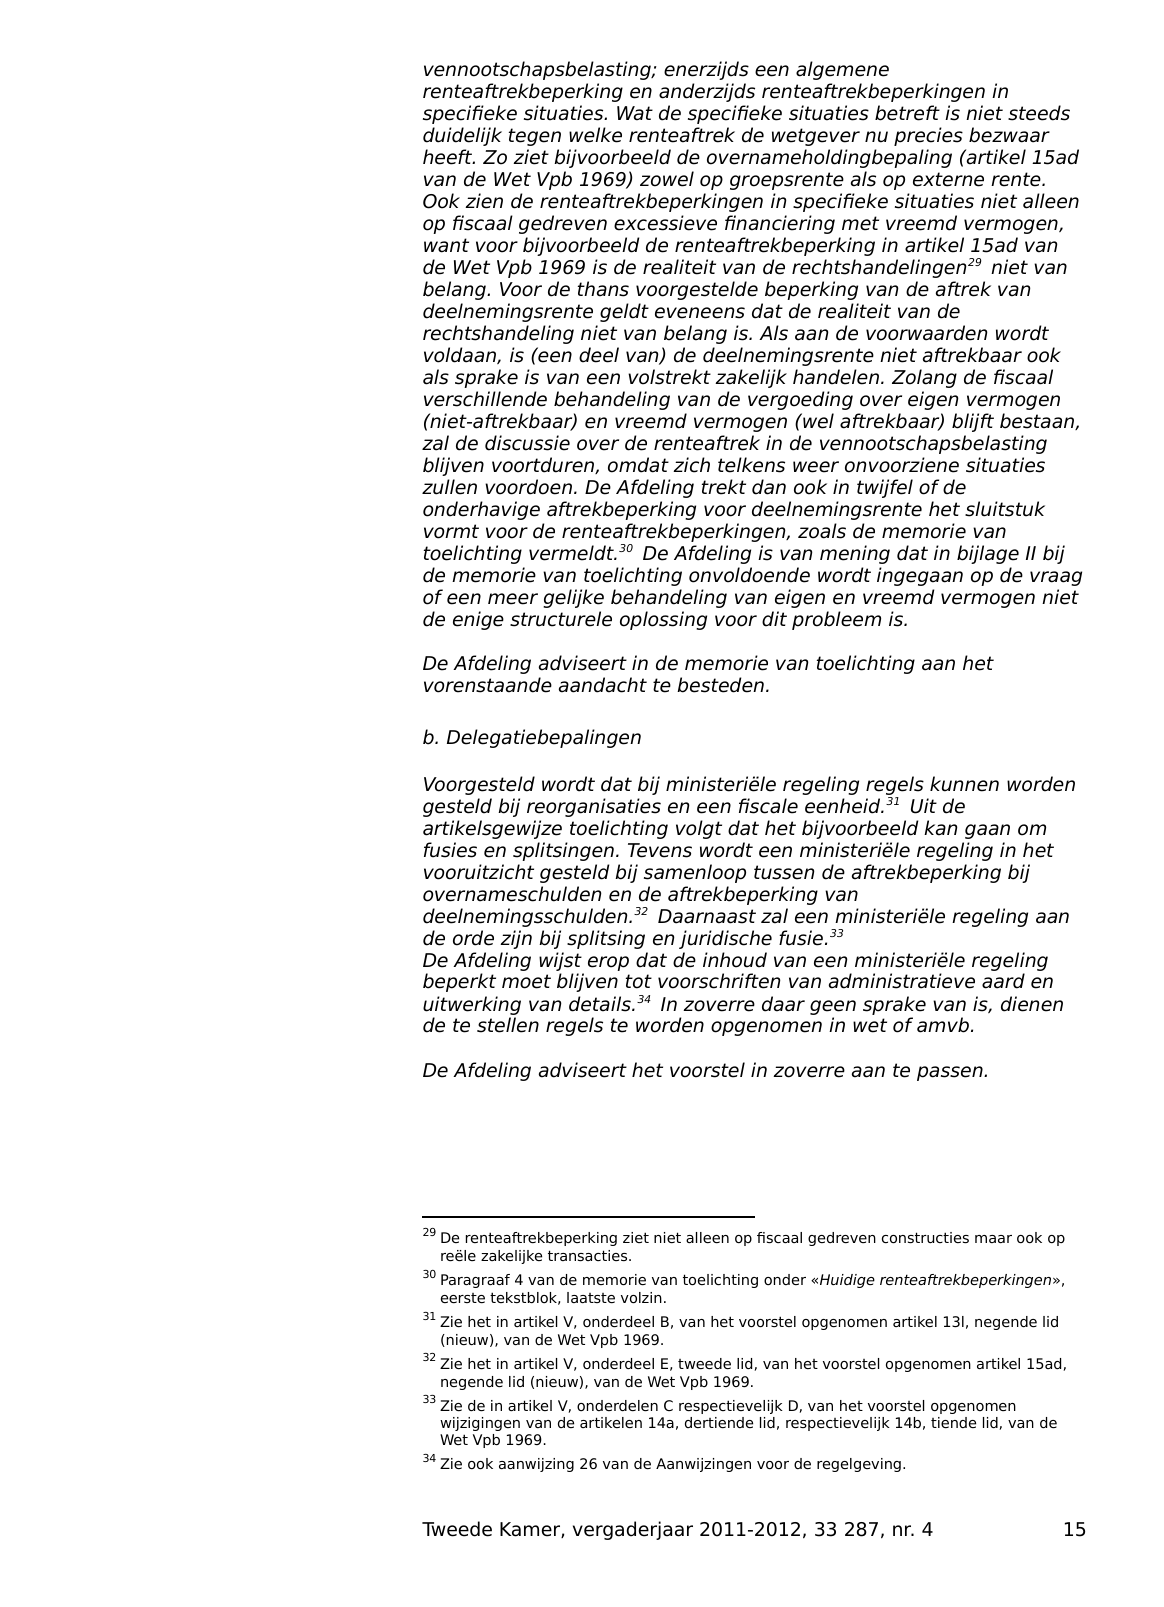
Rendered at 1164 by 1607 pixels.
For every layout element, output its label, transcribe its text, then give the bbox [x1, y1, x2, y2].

text Zie het in artikel V, onderdeel B, van het voorstel opgenomen artikel 13l, negende lid (nieuw), van de Wet Vpb 1969. [422, 1310, 1087, 1349]
text De renteaftrekbeperking ziet niet alleen op fiscaal gedreven constructies maar ook op reële zakelijke transacties. [422, 1226, 1087, 1265]
text Zie de in artikel V, onderdelen C respectievelijk D, van het voorstel opgenomen wijzigingen van de artikelen 14a, dertiende lid, respectievelijk 14b, tiende lid, van de Wet Vpb 1969. [422, 1393, 1087, 1449]
subtitle b. Delegatiebepalingen [422, 727, 1087, 749]
text Paragraaf 4 van de memorie van toelichting onder «Huidige renteaftrekbeperkingen», eerste tekstblok, laatste volzin. [422, 1268, 1087, 1307]
text Zie ook aanwijzing 26 van de Aanwijzingen voor de regelgeving. [422, 1452, 1087, 1474]
text De Afdeling wijst erop dat de inhoud van een ministeriële regeling beperkt moet blijven tot voorschriften van administratieve aard en uitwerking van details. In zoverre daar geen sprake van is, dienen de te stellen regels te worden opgenomen in wet of amvb. [422, 949, 1087, 1037]
text De Afdeling adviseert in de memorie van toelichting aan het vorenstaande aandacht te besteden. [422, 653, 1087, 697]
text Zie het in artikel V, onderdeel E, tweede lid, van het voorstel opgenomen artikel 15ad, negende lid (nieuw), van de Wet Vpb 1969. [422, 1352, 1087, 1391]
text De Afdeling adviseert het voorstel in zoverre aan te passen. [422, 1059, 1087, 1082]
text Voorgesteld wordt dat bij ministeriële regeling regels kunnen worden gesteld bij reorganisaties en een fiscale eenheid. Uit de artikelsgewijze toelichting volgt dat het bijvoorbeeld kan gaan om fusies en splitsingen. Tevens wordt een ministeriële regeling in het vooruitzicht gesteld bij samenloop tussen de aftrekbeperking bij overnameschulden en de aftrekbeperking van deelnemingsschulden. Daarnaast zal een ministeriële regeling aan de orde zijn bij splitsing en juridische fusie. [422, 774, 1087, 949]
text vennootschapsbelasting; enerzijds een algemene renteaftrekbeperking en anderzijds renteaftrekbeperkingen in specifieke situaties. Wat de specifieke situaties betreft is niet steeds duidelijk tegen welke renteaftrek de wetgever nu precies bezwaar heeft. Zo ziet bijvoorbeeld de overnameholdingbepaling (artikel 15ad van de Wet Vpb 1969) zowel op groepsrente als op externe rente. Ook zien de renteaftrekbeperkingen in specifieke situaties niet alleen op fiscaal gedreven excessieve financiering met vreemd vermogen, want voor bijvoorbeeld de renteaftrekbeperking in artikel 15ad van de Wet Vpb 1969 is de realiteit van de rechtshandelingen niet van belang. Voor de thans voorgestelde beperking van de aftrek van deelnemingsrente geldt eveneens dat de realiteit van de rechtshandeling niet van belang is. Als aan de voorwaarden wordt voldaan, is (een deel van) de deelnemingsrente niet aftrekbaar ook als sprake is van een volstrekt zakelijk handelen. Zolang de fiscaal verschillende behandeling van de vergoeding over eigen vermogen (niet-aftrekbaar) en vreemd vermogen (wel aftrekbaar) blijft bestaan, zal de discussie over de renteaftrek in de vennootschapsbelasting blijven voortduren, omdat zich telkens weer onvoorziene situaties zullen voordoen. De Afdeling trekt dan ook in twijfel of de onderhavige aftrekbeperking voor deelnemingsrente het sluitstuk vormt voor de renteaftrekbeperkingen, zoals de memorie van toelichting vermeldt. De Afdeling is van mening dat in bijlage II bij de memorie van toelichting onvoldoende wordt ingegaan op de vraag of een meer gelijke behandeling van eigen en vreemd vermogen niet de enige structurele oplossing voor dit probleem is. [422, 59, 1087, 631]
